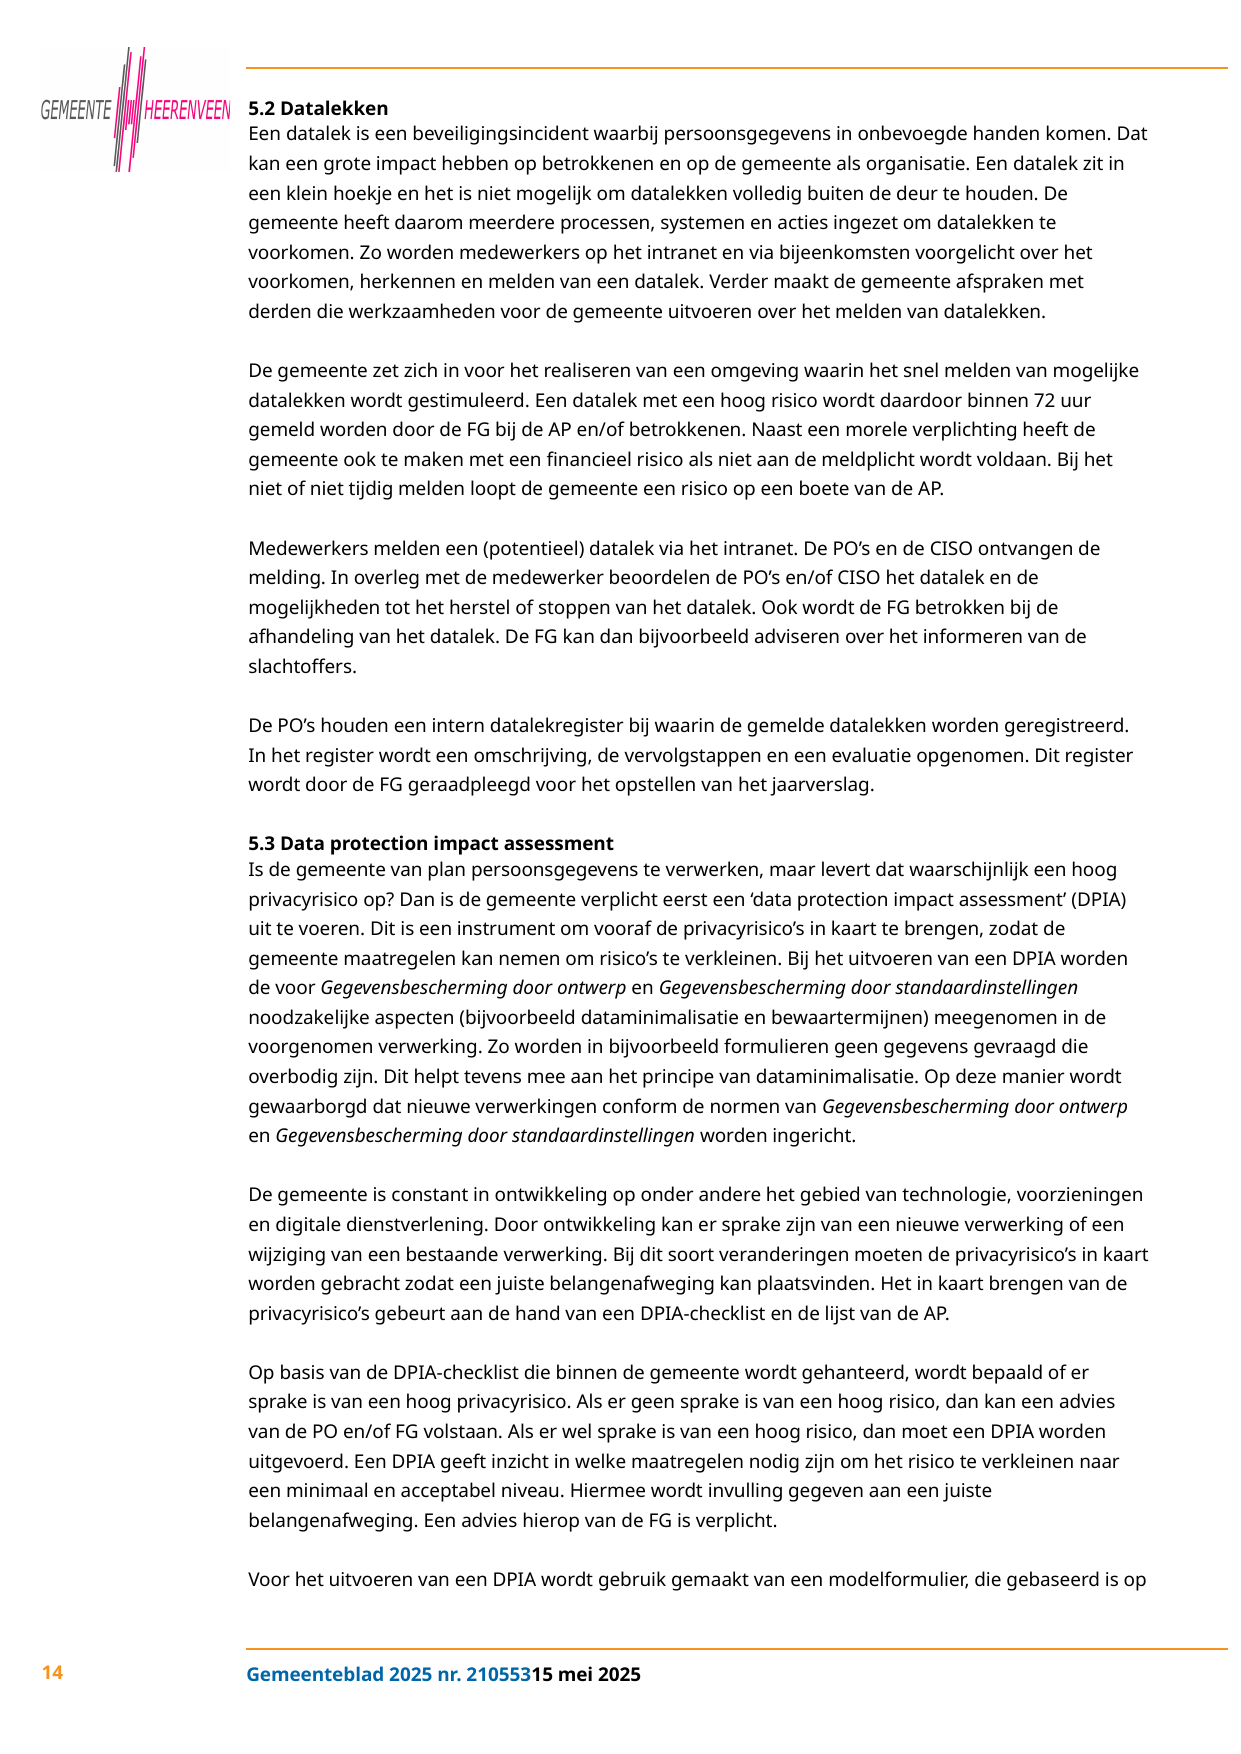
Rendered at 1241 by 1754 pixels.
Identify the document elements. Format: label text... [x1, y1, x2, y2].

text 5.3 Data protection impact assessment [248, 831, 1152, 856]
text Op basis van de DPIA-checklist die binnen de gemeente wordt gehanteerd, wordt bepaald of er sprake is van een hoog privacyrisico. Als er geen sprake is van een hoog risico, dan kan een advies van de PO en/of FG volstaan. Als er wel sprake is van een hoog risico, dan moet een DPIA worden uitgevoerd. Een DPIA geeft inzicht in welke maatregelen nodig zijn om het risico te verkleinen naar een minimaal en acceptabel niveau. Hiermee wordt invulling gegeven aan een juiste belangenafweging. Een advies hierop van de FG is verplicht. [248, 1359, 1152, 1533]
text 5.2 Datalekken [248, 95, 1152, 121]
text De gemeente zet zich in voor het realiseren van een omgeving waarin het snel melden van mogelijke datalekken wordt gestimuleerd. Een datalek met een hoog risico wordt daardoor binnen 72 uur gemeld worden door de FG bij de AP en/of betrokkenen. Naast een morele verplichting heeft de gemeente ook te maken met een financieel risico als niet aan de meldplicht wordt voldaan. Bij het niet of niet tijdig melden loopt de gemeente een risico op een boete van de AP. [248, 357, 1152, 501]
picture [41, 47, 231, 172]
text Is de gemeente van plan persoonsgegevens te verwerken, maar levert dat waarschijnlijk een hoog privacyrisico op? Dan is de gemeente verplicht eerst een ‘data protection impact assessment’ (DPIA) uit te voeren. Dit is een instrument om vooraf de privacyrisico’s in kaart te brengen, zodat de gemeente maatregelen kan nemen om risico’s te verkleinen. Bij het uitvoeren van een DPIA worden de voor Gegevensbescherming door ontwerp en Gegevensbescherming door standaardinstellingen noodzakelijke aspecten (bijvoorbeeld dataminimalisatie en bewaartermijnen) meegenomen in de voorgenomen verwerking. Zo worden in bijvoorbeeld formulieren geen gegevens gevraagd die overbodig zijn. Dit helpt tevens mee aan het principe van dataminimalisatie. Op deze manier wordt gewaarborgd dat nieuwe verwerkingen conform de normen van Gegevensbescherming door ontwerp en Gegevensbescherming door standaardinstellingen worden ingericht. [248, 856, 1152, 1148]
text De gemeente is constant in ontwikkeling op onder andere het gebied van technologie, voorzieningen en digitale dienstverlening. Door ontwikkeling kan er sprake zijn van een nieuwe verwerking of een wijziging van een bestaande verwerking. Bij dit soort veranderingen moeten de privacyrisico’s in kaart worden gebracht zodat een juiste belangenafweging kan plaatsvinden. Het in kaart brengen van de privacyrisico’s gebeurt aan de hand van een DPIA-checklist en de lijst van de AP. [248, 1182, 1152, 1326]
text Een datalek is een beveiligingsincident waarbij persoonsgegevens in onbevoegde handen komen. Dat kan een grote impact hebben op betrokkenen en op de gemeente als organisatie. Een datalek zit in een klein hoekje en het is niet mogelijk om datalekken volledig buiten de deur te houden. De gemeente heeft daarom meerdere processen, systemen en acties ingezet om datalekken te voorkomen. Zo worden medewerkers op het intranet en via bijeenkomsten voorgelicht over het voorkomen, herkennen en melden van een datalek. Verder maakt de gemeente afspraken met derden die werkzaamheden voor de gemeente uitvoeren over het melden van datalekken. [248, 121, 1152, 324]
text Voor het uitvoeren van een DPIA wordt gebruik gemaakt van een modelformulier, die gebaseerd is op [248, 1566, 1152, 1592]
text De PO’s houden een intern datalekregister bij waarin de gemelde datalekken worden geregistreerd. In het register wordt een omschrijving, de vervolgstappen en een evaluatie opgenomen. Dit register wordt door de FG geraadpleegd voor het opstellen van het jaarverslag. [248, 712, 1152, 797]
text Medewerkers melden een (potentieel) datalek via het intranet. De PO’s en de CISO ontvangen de melding. In overleg met de medewerker beoordelen de PO’s en/of CISO het datalek en de mogelijkheden tot het herstel of stoppen van het datalek. Ook wordt de FG betrokken bij de afhandeling van het datalek. De FG kan dan bijvoorbeeld adviseren over het informeren van de slachtoffers. [248, 535, 1152, 679]
